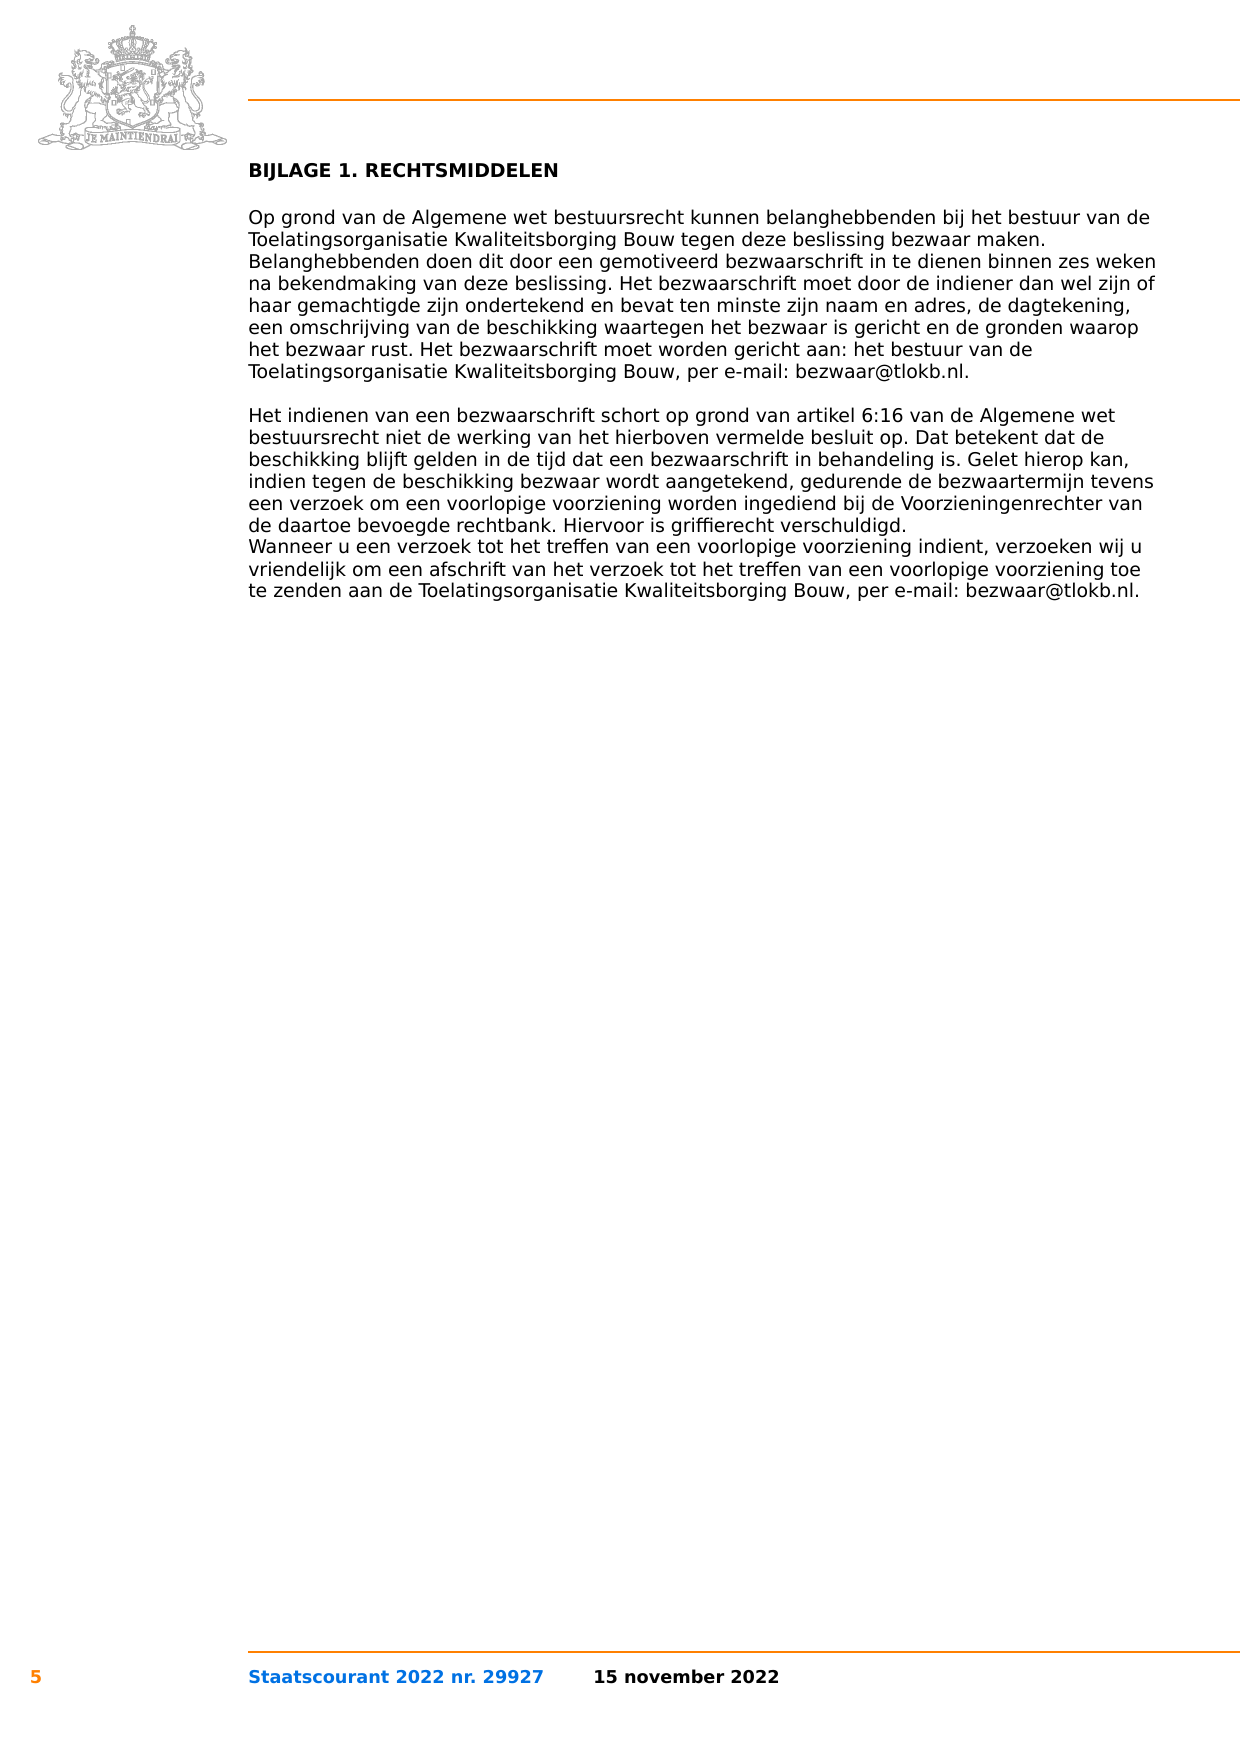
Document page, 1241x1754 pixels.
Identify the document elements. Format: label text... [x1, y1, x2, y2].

text Op grond van de Algemene wet bestuursrecht kunnen belanghebbenden bij het bestuur van de Toelatingsorganisatie Kwaliteitsborging Bouw tegen deze beslissing bezwaar maken. Belanghebbenden doen dit door een gemotiveerd bezwaarschrift in te dienen binnen zes weken na bekendmaking van deze beslissing. Het bezwaarschrift moet door de indiener dan wel zijn of haar gemachtigde zijn ondertekend en bevat ten minste zijn naam en adres, de dagtekening, een omschrijving van de beschikking waartegen het bezwaar is gericht en de gronden waarop het bezwaar rust. Het bezwaarschrift moet worden gericht aan: het bestuur van de Toelatingsorganisatie Kwaliteitsborging Bouw, per e-mail: bezwaar@tlokb.nl. [248, 207, 1163, 383]
text Wanneer u een verzoek tot het treffen van een voorlopige voorziening indient, verzoeken wij u vriendelijk om een afschrift van het verzoek tot het treffen van een voorlopige voorziening toe te zenden aan de Toelatingsorganisatie Kwaliteitsborging Bouw, per e-mail: bezwaar@tlokb.nl. [248, 536, 1163, 602]
subtitle BIJLAGE 1. RECHTSMIDDELEN [248, 160, 1163, 182]
text Het indienen van een bezwaarschrift schort op grond van artikel 6:16 van de Algemene wet bestuursrecht niet de werking van het hierboven vermelde besluit op. Dat betekent dat de beschikking blijft gelden in de tijd dat een bezwaarschrift in behandeling is. Gelet hierop kan, indien tegen de beschikking bezwaar wordt aangetekend, gedurende de bezwaartermijn tevens een verzoek om een voorlopige voorziening worden ingediend bij de Voorzieningenrechter van de daartoe bevoegde rechtbank. Hiervoor is griffierecht verschuldigd. [248, 404, 1163, 536]
picture [38, 25, 227, 150]
